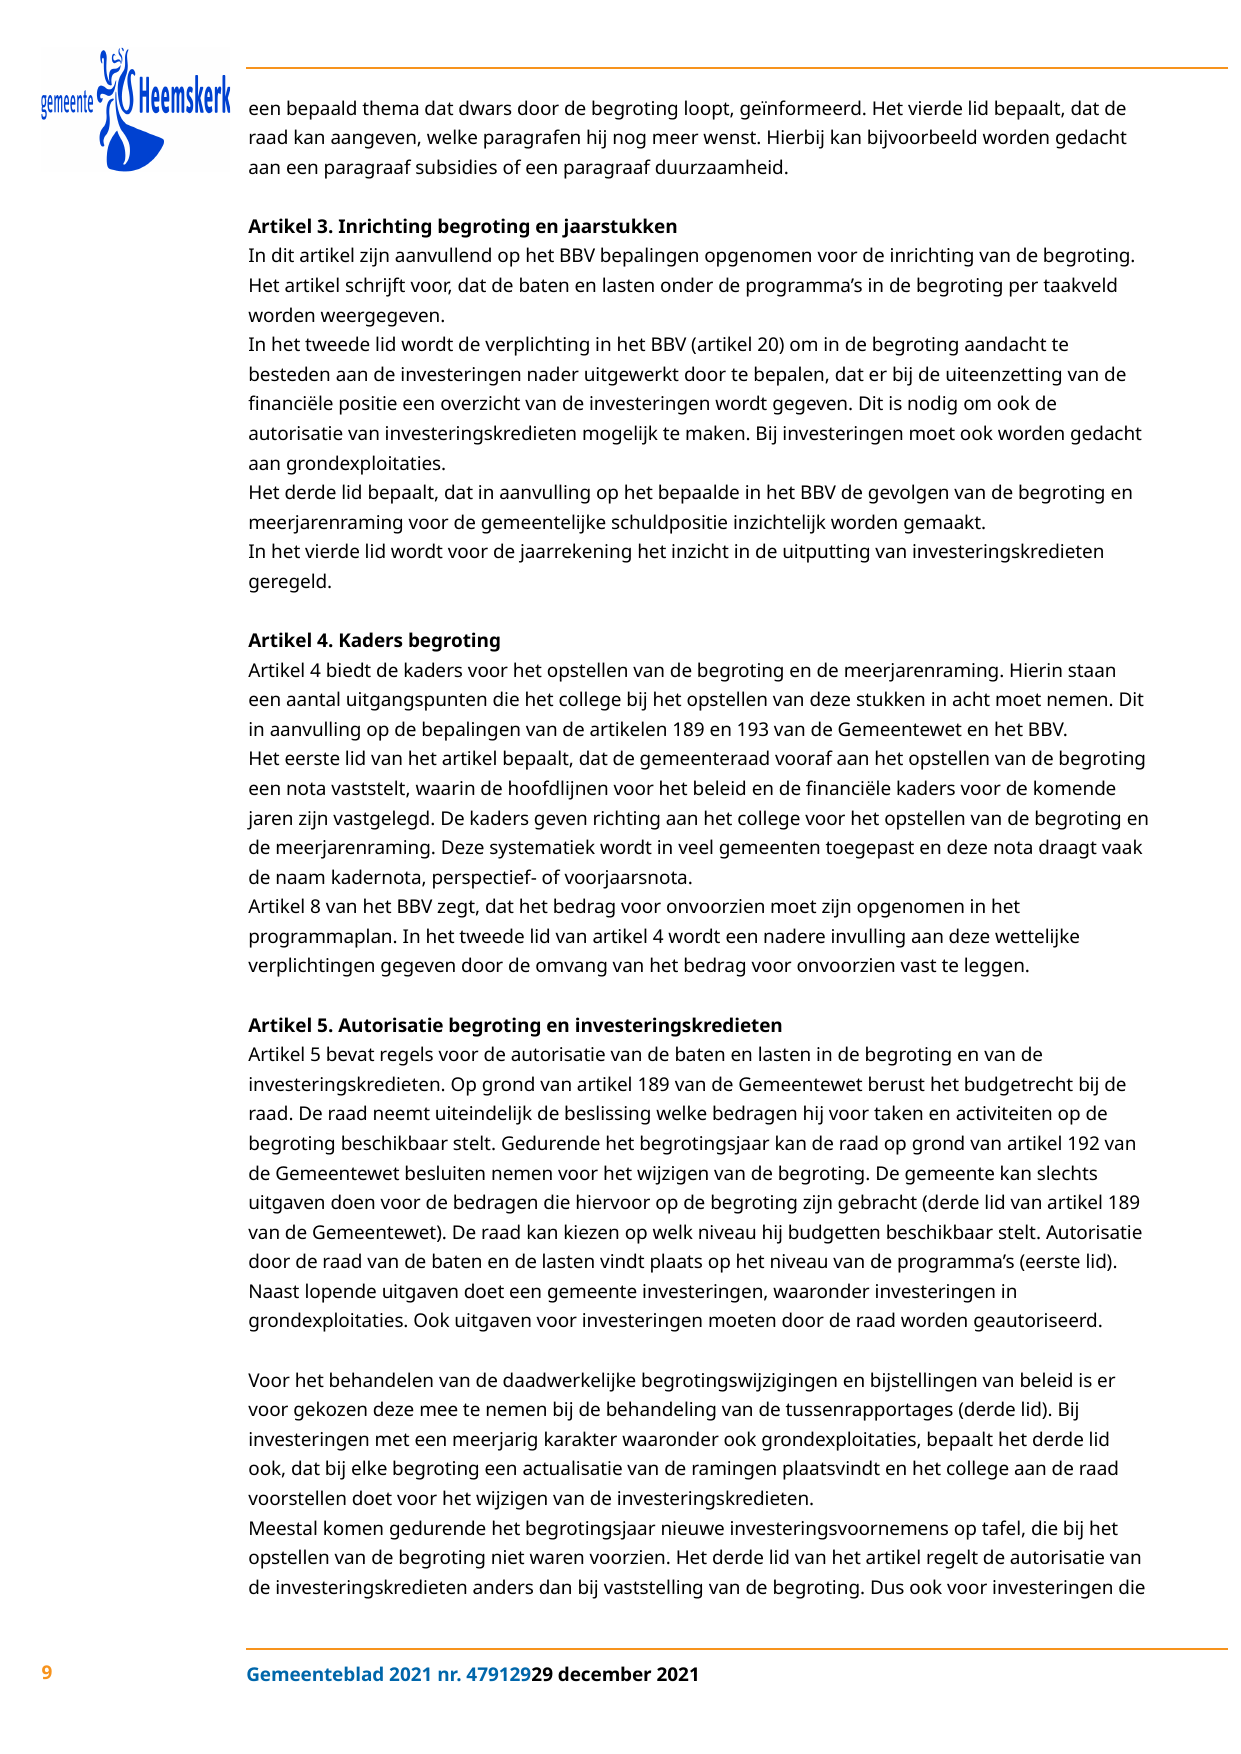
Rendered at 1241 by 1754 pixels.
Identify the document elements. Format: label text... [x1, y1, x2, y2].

picture [41, 47, 231, 172]
text In dit artikel zijn aanvullend op het BBV bepalingen opgenomen voor de inrichting van de begroting. Het artikel schrijft voor, dat de baten en lasten onder de programma’s in de begroting per taakveld worden weergegeven. [248, 243, 1152, 328]
text een bepaald thema dat dwars door de begroting loopt, geïnformeerd. Het vierde lid bepaalt, dat de raad kan aangeven, welke paragrafen hij nog meer wenst. Hierbij kan bijvoorbeeld worden gedacht aan een paragraaf subsidies of een paragraaf duurzaamheid. [248, 95, 1152, 180]
text Artikel 5 bevat regels voor de autorisatie van de baten en lasten in de begroting en van de investeringskredieten. Op grond van artikel 189 van de Gemeentewet berust het budgetrecht bij de raad. De raad neemt uiteindelijk de beslissing welke bedragen hij voor taken en activiteiten op de begroting beschikbaar stelt. Gedurende het begrotingsjaar kan de raad op grond van artikel 192 van de Gemeentewet besluiten nemen voor het wijzigen van de begroting. De gemeente kan slechts uitgaven doen voor de bedragen die hiervoor op de begroting zijn gebracht (derde lid van artikel 189 van de Gemeentewet). De raad kan kiezen op welk niveau hij budgetten beschikbaar stelt. Autorisatie door de raad van de baten en de lasten vindt plaats op het niveau van de programma’s (eerste lid). [248, 1041, 1152, 1274]
text Het eerste lid van het artikel bepaalt, dat de gemeenteraad vooraf aan het opstellen van de begroting een nota vaststelt, waarin de hoofdlijnen voor het beleid en de financiële kaders voor de komende jaren zijn vastgelegd. De kaders geven richting aan het college voor het opstellen van de begroting en de meerjarenraming. Deze systematiek wordt in veel gemeenten toegepast en deze nota draagt vaak de naam kadernota, perspectief- of voorjaarsnota. [248, 746, 1152, 890]
text Artikel 3. Inrichting begroting en jaarstukken [248, 213, 1152, 239]
text Meestal komen gedurende het begrotingsjaar nieuwe investeringsvoornemens op tafel, die bij het opstellen van de begroting niet waren voorzien. Het derde lid van het artikel regelt de autorisatie van de investeringskredieten anders dan bij vaststelling van de begroting. Dus ook voor investeringen die [248, 1515, 1152, 1600]
text Artikel 4 biedt de kaders voor het opstellen van de begroting en de meerjarenraming. Hierin staan een aantal uitgangspunten die het college bij het opstellen van deze stukken in acht moet nemen. Dit in aanvulling op de bepalingen van de artikelen 189 en 193 van de Gemeentewet en het BBV. [248, 657, 1152, 742]
text Artikel 4. Kaders begroting [248, 627, 1152, 653]
text Voor het behandelen van de daadwerkelijke begrotingswijzigingen en bijstellingen van beleid is er voor gekozen deze mee te nemen bij de behandeling van de tussenrapportages (derde lid). Bij investeringen met een meerjarig karakter waaronder ook grondexploitaties, bepaalt het derde lid ook, dat bij elke begroting een actualisatie van de ramingen plaatsvindt en het college aan de raad voorstellen doet voor het wijzigen van de investeringskredieten. [248, 1367, 1152, 1511]
text Artikel 8 van het BBV zegt, dat het bedrag voor onvoorzien moet zijn opgenomen in het programmaplan. In het tweede lid van artikel 4 wordt een nadere invulling aan deze wettelijke verplichtingen gegeven door de omvang van het bedrag voor onvoorzien vast te leggen. [248, 893, 1152, 978]
text Artikel 5. Autorisatie begroting en investeringskredieten [248, 1012, 1152, 1038]
text In het vierde lid wordt voor de jaarrekening het inzicht in de uitputting van investeringskredieten geregeld. [248, 538, 1152, 594]
text Naast lopende uitgaven doet een gemeente investeringen, waaronder investeringen in grondexploitaties. Ook uitgaven voor investeringen moeten door de raad worden geautoriseerd. [248, 1278, 1152, 1333]
text In het tweede lid wordt de verplichting in het BBV (artikel 20) om in de begroting aandacht te besteden aan de investeringen nader uitgewerkt door te bepalen, dat er bij de uiteenzetting van de financiële positie een overzicht van de investeringen wordt gegeven. Dit is nodig om ook de autorisatie van investeringskredieten mogelijk te maken. Bij investeringen moet ook worden gedacht aan grondexploitaties. [248, 331, 1152, 476]
text Het derde lid bepaalt, dat in aanvulling op het bepaalde in het BBV de gevolgen van de begroting en meerjarenraming voor de gemeentelijke schuldpositie inzichtelijk worden gemaakt. [248, 479, 1152, 535]
